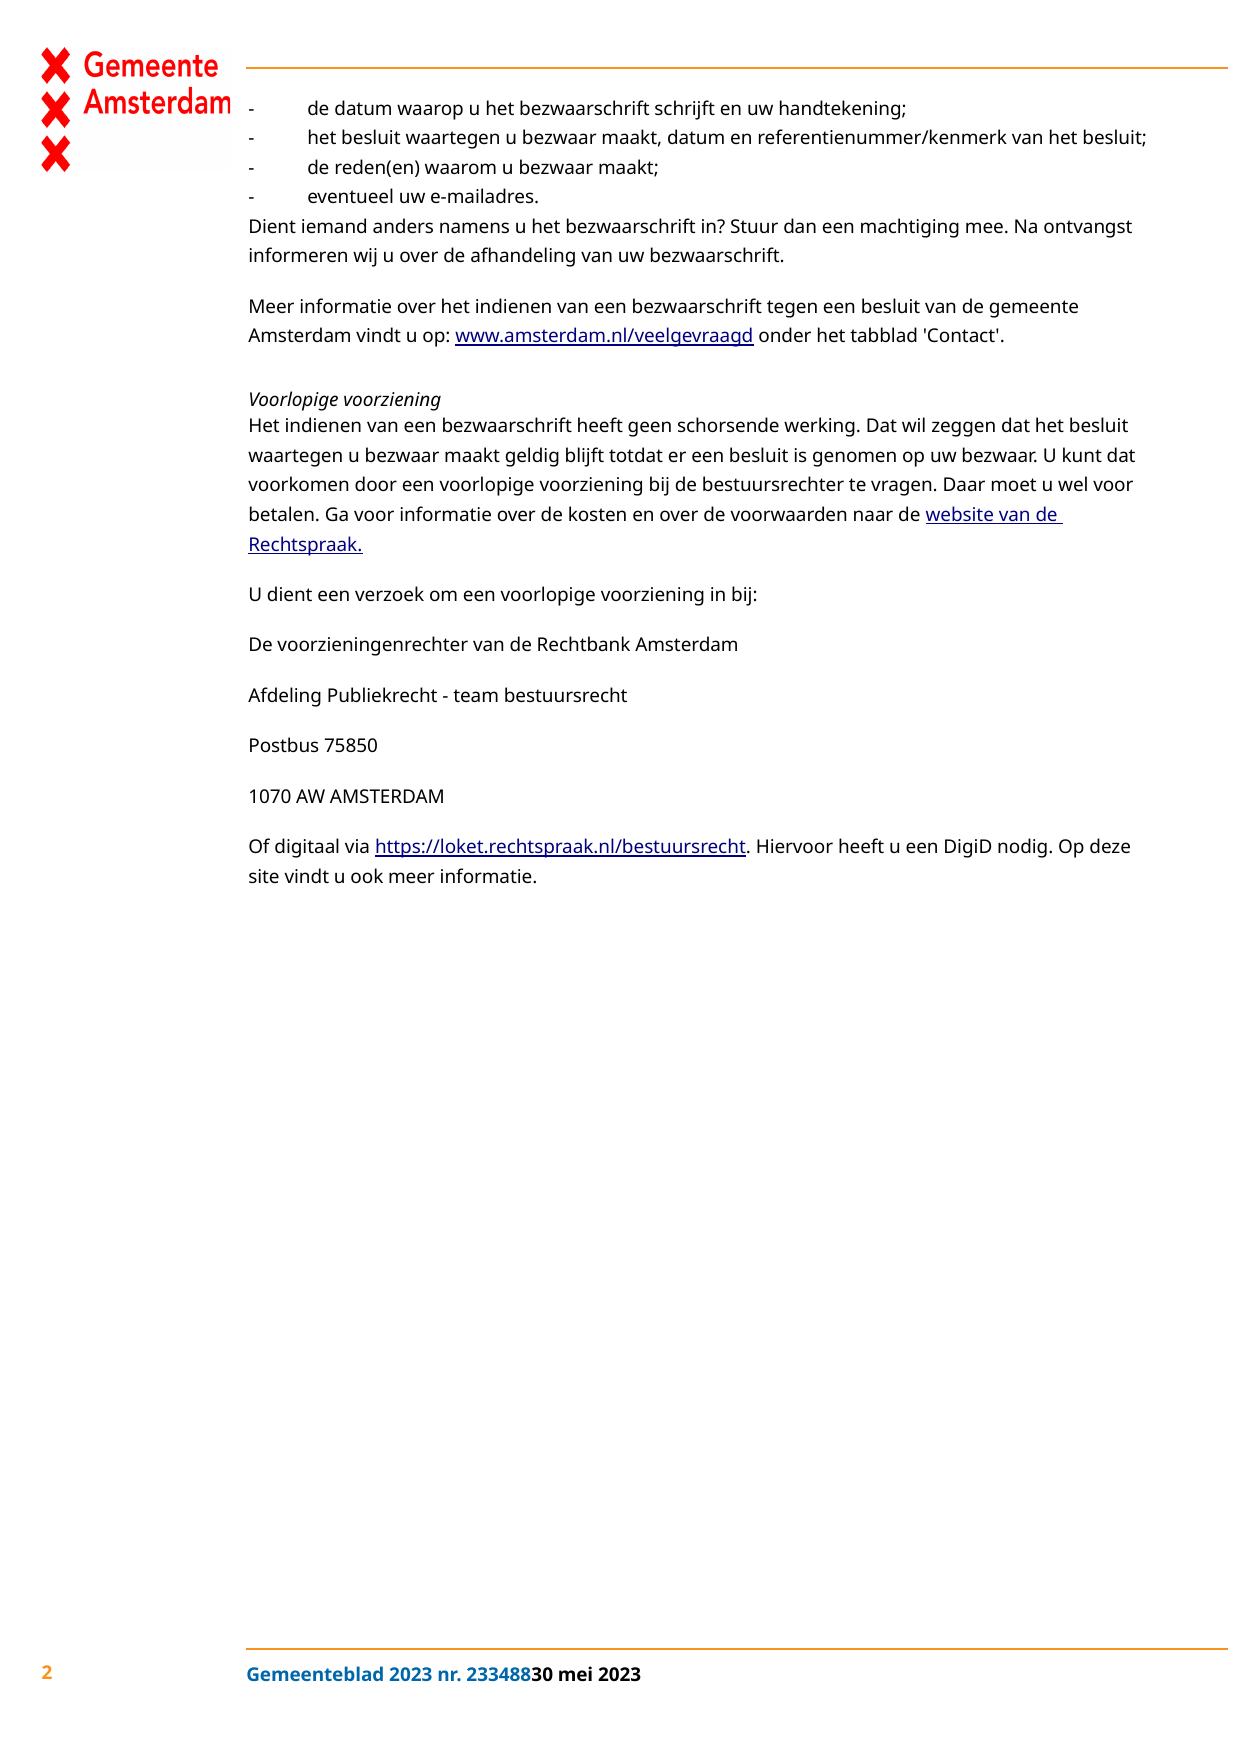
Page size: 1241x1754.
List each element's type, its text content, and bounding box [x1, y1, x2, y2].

text 1070 AW AMSTERDAM [248, 783, 1152, 808]
text Of digitaal via https://loket.rechtspraak.nl/bestuursrecht. Hiervoor heeft u een DigiD nodig. Op deze site vindt u ook meer informatie. [248, 833, 1152, 888]
picture [41, 47, 231, 172]
list de datum waarop u het bezwaarschrift schrijft en uw handtekening; [248, 95, 1152, 121]
list de reden(en) waarom u bezwaar maakt; [248, 154, 1152, 180]
text Het indienen van een bezwaarschrift heeft geen schorsende werking. Dat wil zeggen dat het besluit waartegen u bezwaar maakt geldig blijft totdat er een besluit is genomen op uw bezwaar. U kunt dat voorkomen door een voorlopige voorziening bij de bestuursrechter te vragen. Daar moet u wel voor betalen. Ga voor informatie over de kosten en over de voorwaarden naar de website van de Rechtspraak. [248, 412, 1152, 556]
text De voorzieningenrechter van de Rechtbank Amsterdam [248, 632, 1152, 657]
list het besluit waartegen u bezwaar maakt, datum en referentienummer/kenmerk van het besluit; [248, 124, 1152, 150]
text Voorlopige voorziening [248, 387, 1152, 412]
list eventueel uw e-mailadres. [248, 183, 1152, 209]
text Dient iemand anders namens u het bezwaarschrift in? Stuur dan een machtiging mee. Na ontvangst informeren wij u over de afhandeling van uw bezwaarschrift. [248, 213, 1152, 268]
text Meer informatie over het indienen van een bezwaarschrift tegen een besluit van de gemeente Amsterdam vindt u op: www.amsterdam.nl/veelgevraagd onder het tabblad 'Contact'. [248, 293, 1152, 348]
text Postbus 75850 [248, 732, 1152, 758]
text Afdeling Publiekrecht - team bestuursrecht [248, 682, 1152, 708]
text U dient een verzoek om een voorlopige voorziening in bij: [248, 581, 1152, 607]
